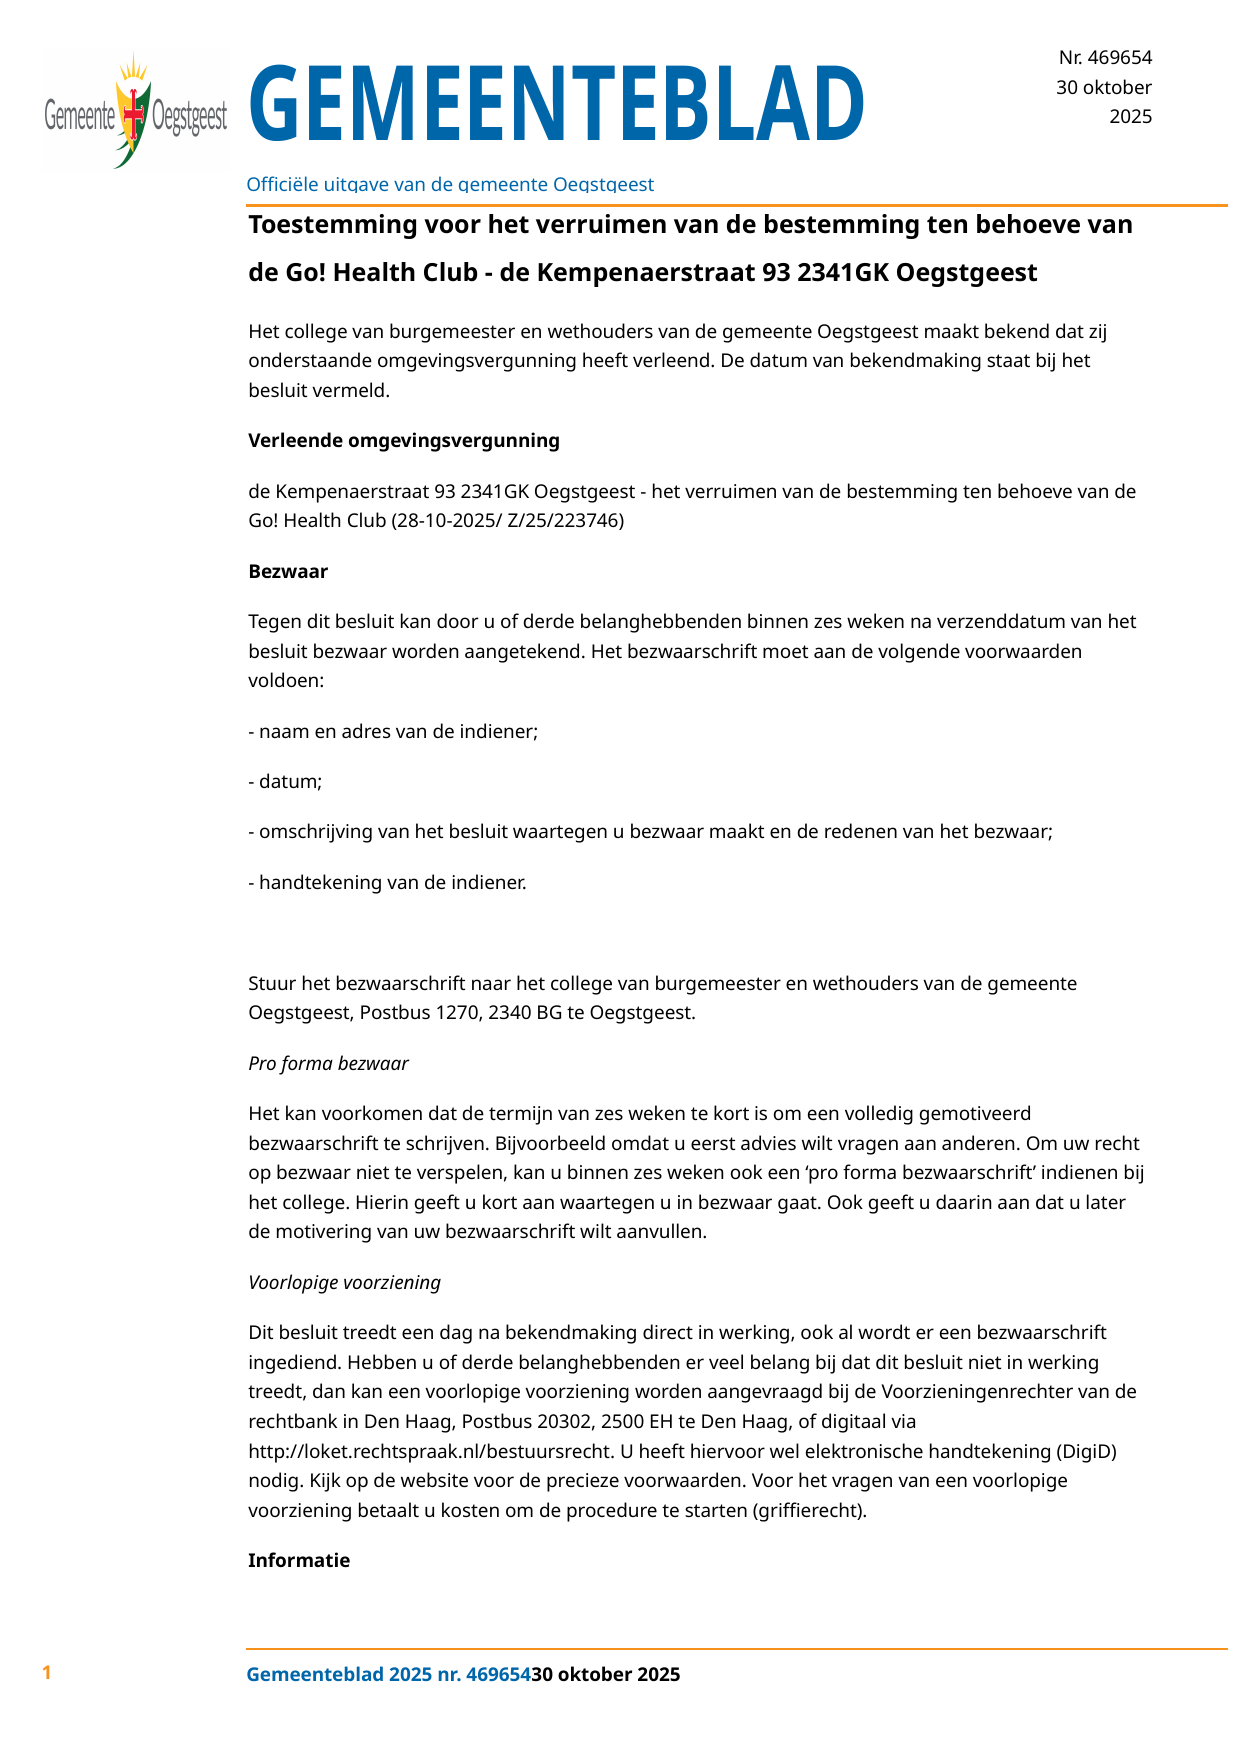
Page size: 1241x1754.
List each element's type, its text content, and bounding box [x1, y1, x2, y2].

text Bezwaar [248, 558, 1152, 584]
text Het college van burgemeester en wethouders van de gemeente Oegstgeest maakt bekend dat zij onderstaande omgevingsvergunning heeft verleend. De datum van bekendmaking staat bij het besluit vermeld. [248, 318, 1152, 403]
text - naam en adres van de indiener; [248, 718, 1152, 744]
text Dit besluit treedt een dag na bekendmaking direct in werking, ook al wordt er een bezwaarschrift ingediend. Hebben u of derde belanghebbenden er veel belang bij dat dit besluit niet in werking treedt, dan kan een voorlopige voorziening worden aangevraagd bij de Voorzieningenrechter van de rechtbank in Den Haag, Postbus 20302, 2500 EH te Den Haag, of digitaal via http://loket.rechtspraak.nl/bestuursrecht. U heeft hiervoor wel elektronische handtekening (DigiD) nodig. Kijk op de website voor de precieze voorwaarden. Voor het vragen van een voorlopige voorziening betaalt u kosten om de procedure te starten (griffierecht). [248, 1319, 1152, 1523]
text - datum; [248, 768, 1152, 794]
text Tegen dit besluit kan door u of derde belanghebbenden binnen zes weken na verzenddatum van het besluit bezwaar worden aangetekend. Het bezwaarschrift moet aan de volgende voorwaarden voldoen: [248, 608, 1152, 693]
text Voorlopige voorziening [248, 1269, 1152, 1295]
text - omschrijving van het besluit waartegen u bezwaar maakt en de redenen van het bezwaar; [248, 819, 1152, 844]
text Verleende omgevingsvergunning [248, 427, 1152, 453]
text Stuur het bezwaarschrift naar het college van burgemeester en wethouders van de gemeente Oegstgeest, Postbus 1270, 2340 BG te Oegstgeest. [248, 970, 1152, 1025]
text Het kan voorkomen dat de termijn van zes weken te kort is om een volledig gemotiveerd bezwaarschrift te schrijven. Bijvoorbeeld omdat u eerst advies wilt vragen aan anderen. Om uw recht op bezwaar niet te verspelen, kan u binnen zes weken ook een ‘pro forma bezwaarschrift’ indienen bij het college. Hierin geeft u kort aan waartegen u in bezwaar gaat. Ook geeft u daarin aan dat u later de motivering van uw bezwaarschrift wilt aanvullen. [248, 1100, 1152, 1244]
text de Kempenaerstraat 93 2341GK Oegstgeest - het verruimen van de bestemming ten behoeve van de Go! Health Club (28-10-2025/ Z/25/223746) [248, 478, 1152, 533]
text Informatie [248, 1547, 1152, 1573]
text - handtekening van de indiener. [248, 869, 1152, 895]
text Pro forma bezwaar [248, 1050, 1152, 1076]
picture [41, 47, 231, 172]
text Toestemming voor het verruimen van de bestemming ten behoeve van de Go! Health Club - de Kempenaerstraat 93 2341GK Oegstgeest [248, 207, 1152, 288]
